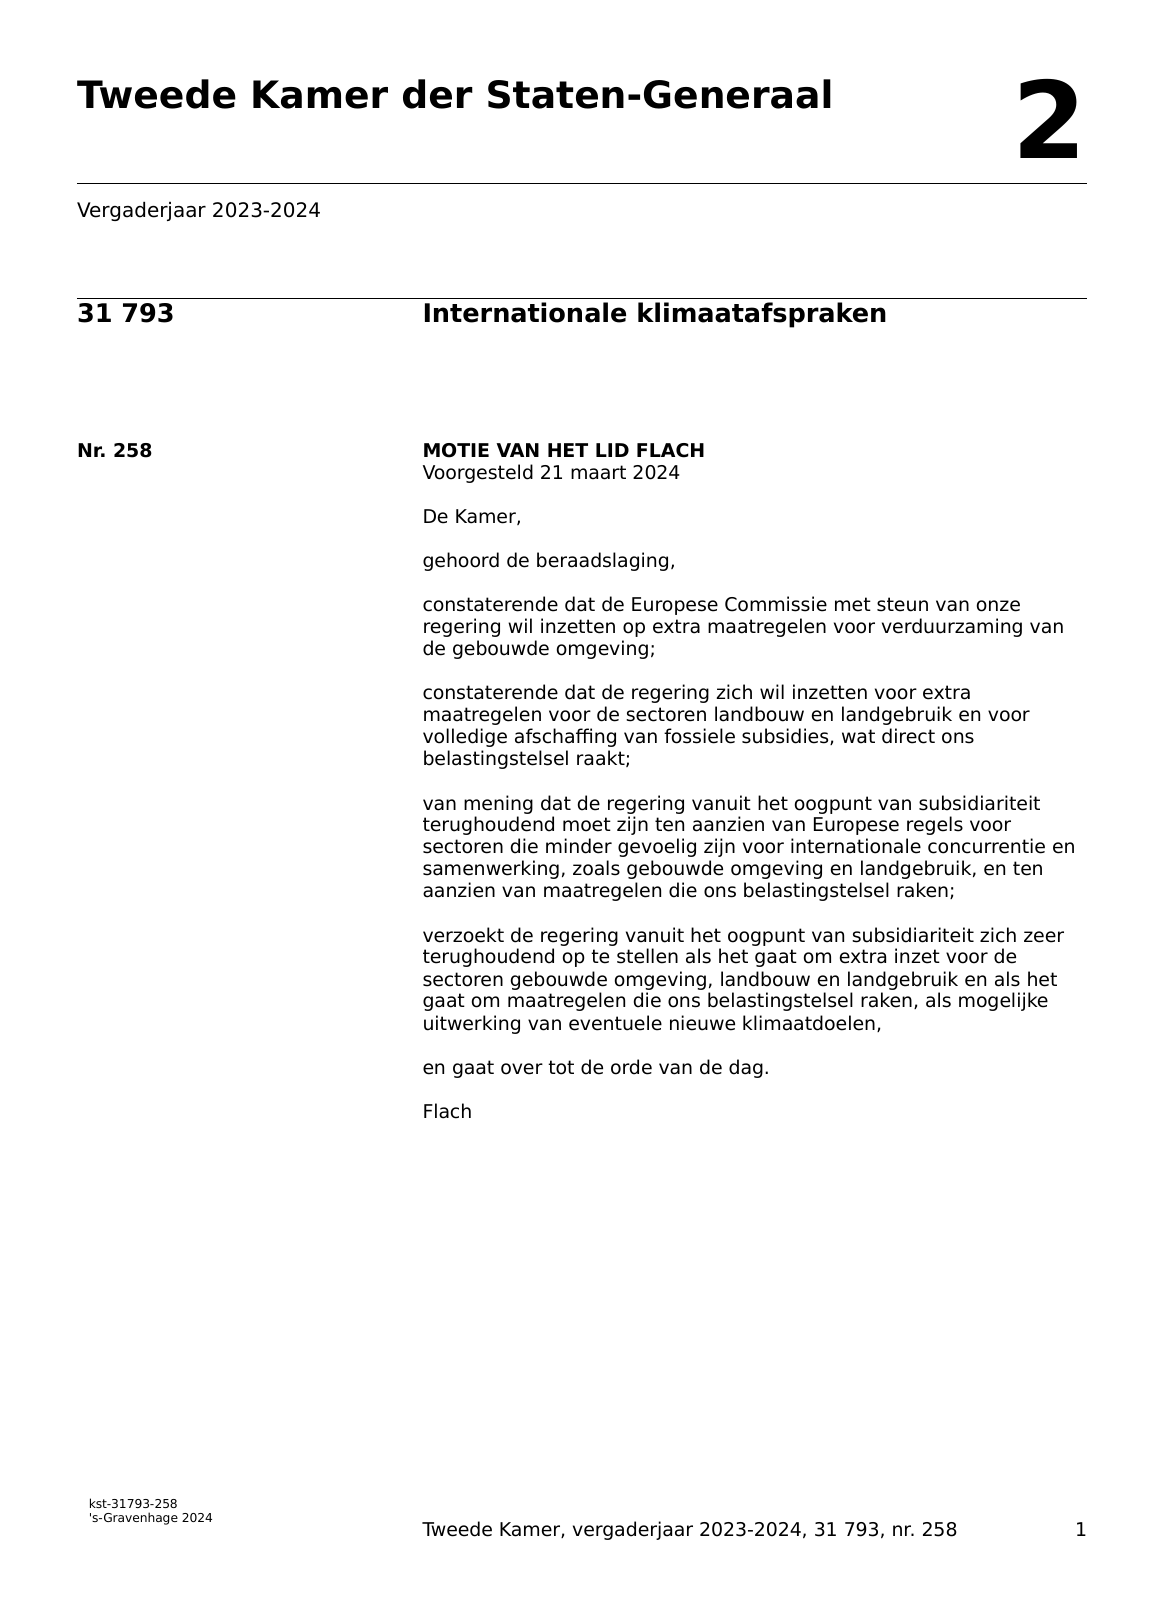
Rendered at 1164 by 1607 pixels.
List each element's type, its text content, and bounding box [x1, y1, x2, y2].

text Voorgesteld 21 maart 2024 [422, 462, 1087, 484]
text 's-Gravenhage 2024 [88, 1511, 323, 1525]
text Flach [422, 1101, 1087, 1123]
subtitle 31 793 Internationale klimaatafspraken [77, 299, 1087, 329]
text verzoekt de regering vanuit het oogpunt van subsidiariteit zich zeer terughoudend op te stellen als het gaat om extra inzet voor de sectoren gebouwde omgeving, landbouw en landgebruik en als het gaat om maatregelen die ons belastingstelsel raken, als mogelijke uitwerking van eventuele nieuwe klimaatdoelen, [422, 924, 1087, 1034]
text van mening dat de regering vanuit het oogpunt van subsidiariteit terughoudend moet zijn ten aanzien van Europese regels voor sectoren die minder gevoelig zijn voor internationale concurrentie en samenwerking, zoals gebouwde omgeving en landgebruik, en ten aanzien van maatregelen die ons belastingstelsel raken; [422, 792, 1087, 902]
text kst-31793-258 [88, 1497, 323, 1511]
table_cell Vergaderjaar 2023-2024 [77, 184, 1087, 298]
subtitle Nr. 258 MOTIE VAN HET LID FLACH [77, 440, 1087, 462]
text constaterende dat de regering zich wil inzetten voor extra maatregelen voor de sectoren landbouw en landgebruik en voor volledige afschaffing van fossiele subsidies, wat direct ons belastingstelsel raakt; [422, 682, 1087, 770]
text en gaat over tot de orde van de dag. [422, 1057, 1087, 1078]
text constaterende dat de Europese Commissie met steun van onze regering wil inzetten op extra maatregelen voor verduurzaming van de gebouwde omgeving; [422, 594, 1087, 660]
table_header 2 [886, 59, 1087, 183]
text gehoord de beraadslaging, [422, 550, 1087, 572]
table_header Tweede Kamer der Staten-Generaal [77, 59, 886, 183]
text De Kamer, [422, 506, 1087, 528]
